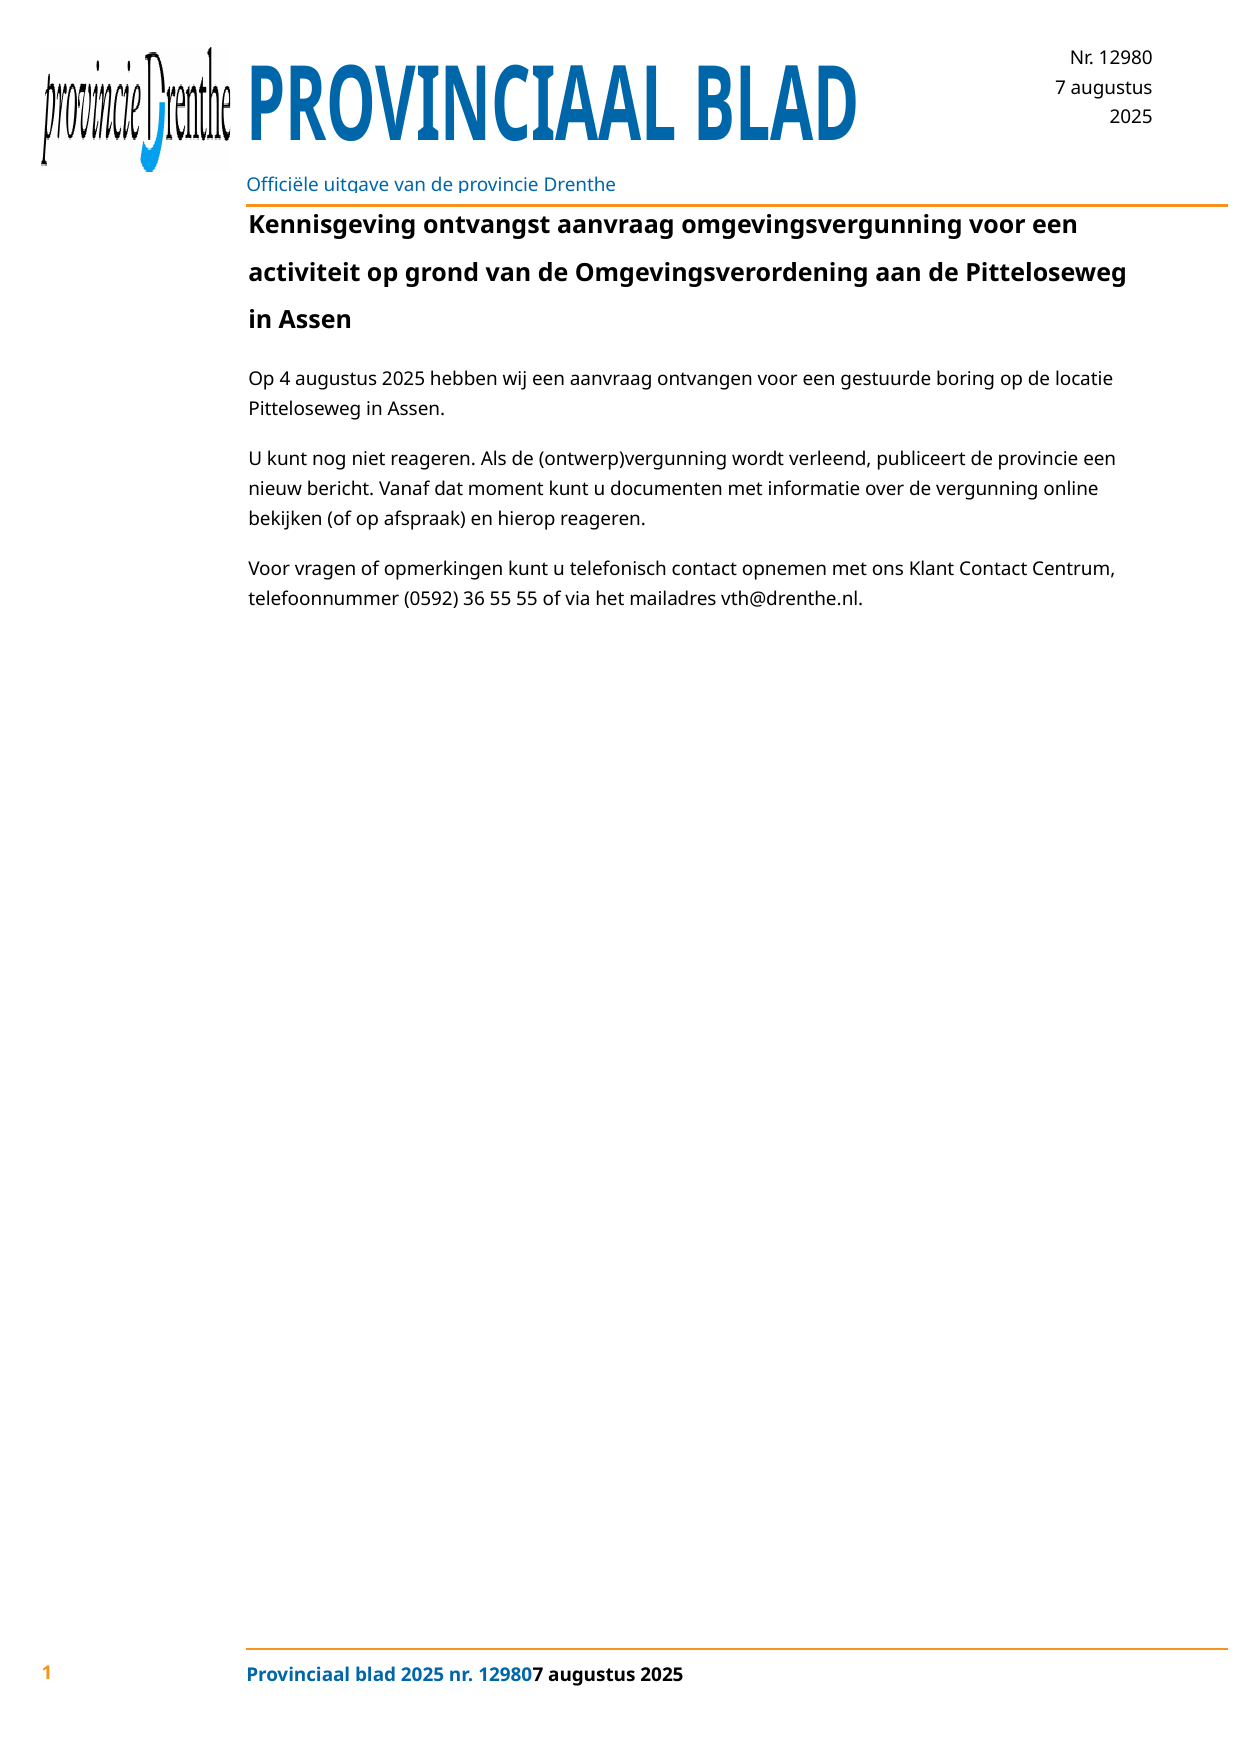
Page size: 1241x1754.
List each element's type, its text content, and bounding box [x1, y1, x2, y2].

text U kunt nog niet reageren. Als de (ontwerp)vergunning wordt verleend, publiceert de provincie een nieuw bericht. Vanaf dat moment kunt u documenten met informatie over de vergunning online bekijken (of op afspraak) en hierop reageren. [248, 446, 1152, 530]
picture [41, 47, 231, 172]
text Kennisgeving ontvangst aanvraag omgevingsvergunning voor een activiteit op grond van de Omgevingsverordening aan de Pitteloseweg in Assen [248, 207, 1152, 336]
text Voor vragen of opmerkingen kunt u telefonisch contact opnemen met ons Klant Contact Centrum, telefoonnummer (0592) 36 55 55 of via het mailadres vth@drenthe.nl. [248, 555, 1152, 610]
text Op 4 augustus 2025 hebben wij een aanvraag ontvangen voor een gestuurde boring op de locatie Pitteloseweg in Assen. [248, 366, 1152, 421]
